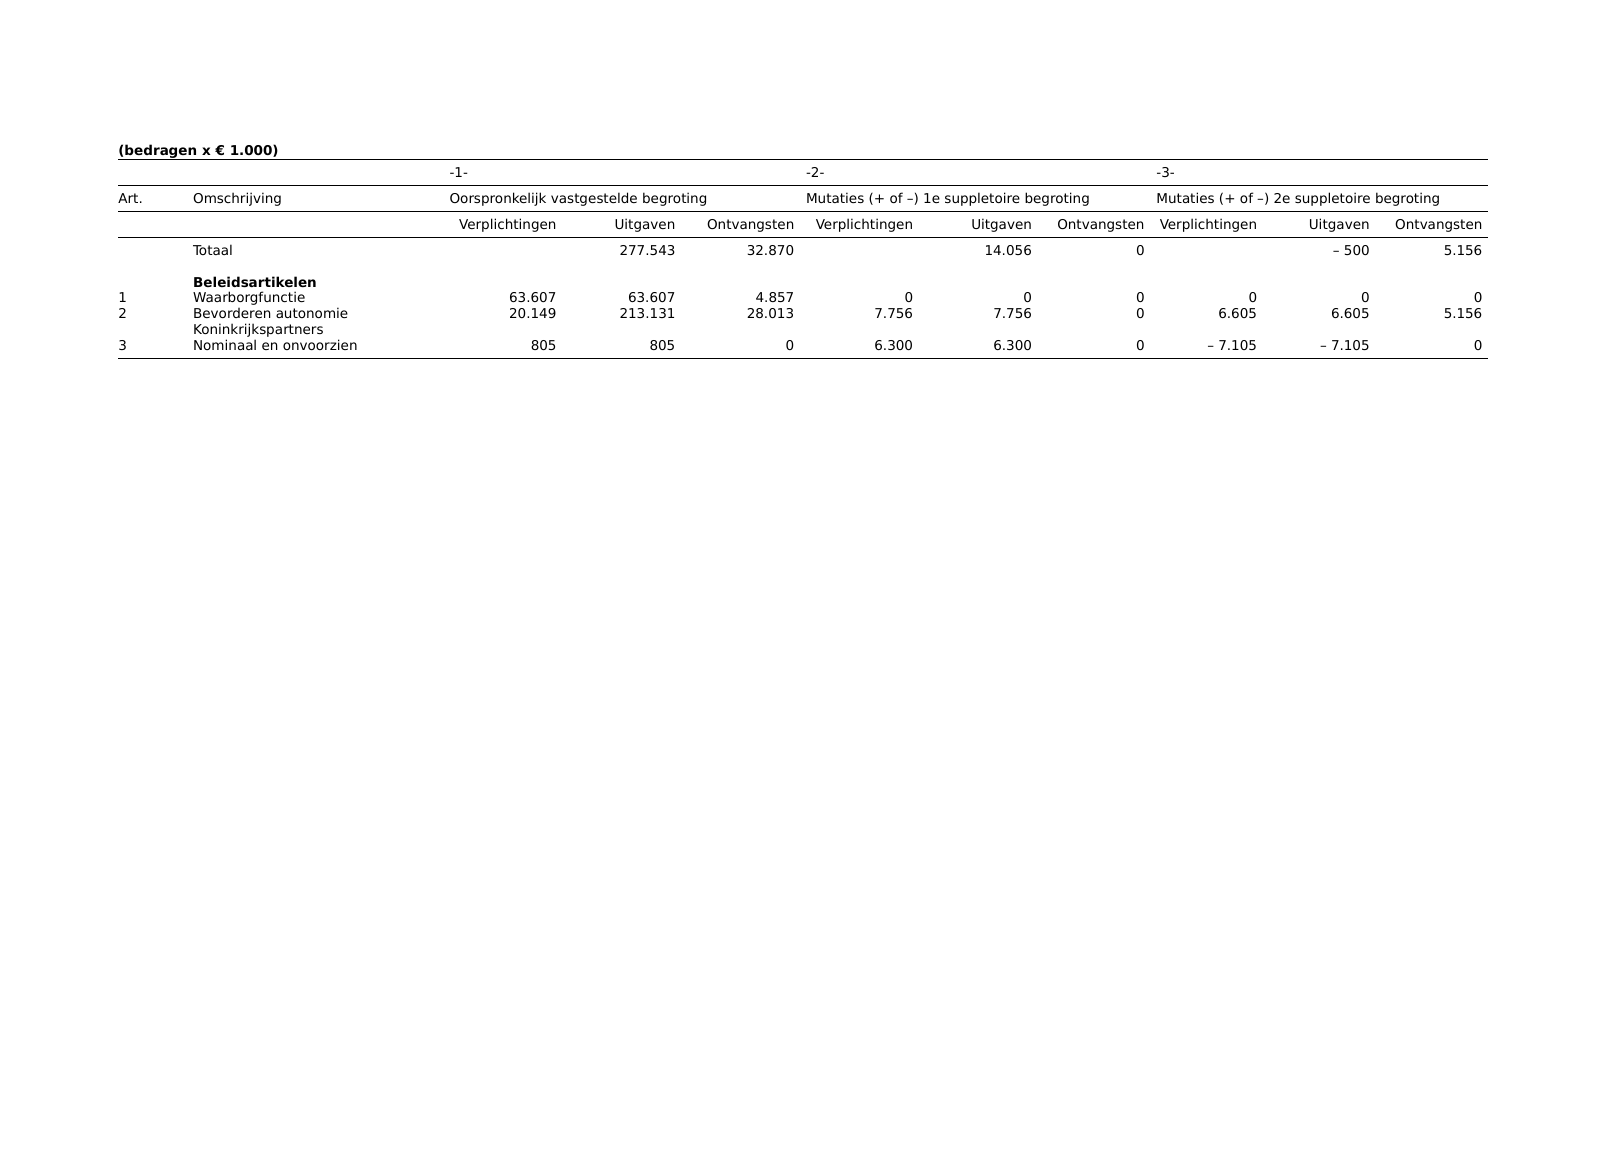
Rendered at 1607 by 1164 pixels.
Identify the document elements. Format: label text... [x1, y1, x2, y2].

table_cell Omschrijving [187, 186, 443, 211]
table_cell 277.543 [562, 238, 681, 259]
table_cell 20.149 [443, 306, 562, 337]
table_cell Uitgaven [562, 212, 681, 237]
table_cell 5.156 [1375, 306, 1488, 337]
table_cell [562, 259, 681, 274]
table_cell Ontvangsten [1375, 212, 1488, 237]
table_cell [443, 238, 562, 259]
table_cell 63.607 [562, 290, 681, 306]
table_cell 28.013 [681, 306, 800, 337]
table_cell [800, 275, 919, 290]
table_cell 0 [1038, 290, 1150, 306]
table_cell [1263, 275, 1375, 290]
table_cell 0 [919, 290, 1038, 306]
table_cell 213.131 [562, 306, 681, 337]
table_cell 1 [118, 290, 187, 306]
table_cell [118, 238, 187, 259]
table_cell – 7.105 [1150, 338, 1263, 358]
table_cell Verplichtingen [443, 212, 562, 237]
table_cell 805 [443, 338, 562, 358]
table_cell Nominaal en onvoorzien [187, 338, 443, 358]
table_cell [443, 259, 562, 274]
table_cell Totaal [187, 238, 443, 259]
table_cell [919, 259, 1038, 274]
table_cell 0 [1375, 338, 1488, 358]
table_header (bedragen x € 1.000) [118, 143, 1488, 159]
table_cell 6.300 [919, 338, 1038, 358]
table_cell 805 [562, 338, 681, 358]
table_cell 4.857 [681, 290, 800, 306]
table_cell [187, 259, 443, 274]
table_cell 0 [1038, 238, 1150, 259]
table_cell Uitgaven [1263, 212, 1375, 237]
table_cell 0 [1038, 306, 1150, 337]
table_cell -2- [800, 160, 1150, 185]
table_cell 7.756 [800, 306, 919, 337]
table_cell Verplichtingen [1150, 212, 1263, 237]
table_cell Mutaties (+ of –) 1e suppletoire begroting [800, 186, 1150, 211]
table_cell 0 [1263, 290, 1375, 306]
table_cell 14.056 [919, 238, 1038, 259]
table_cell [681, 275, 800, 290]
table_cell 2 [118, 306, 187, 337]
table_cell [118, 275, 187, 290]
table_cell [1150, 259, 1263, 274]
table_cell [1150, 275, 1263, 290]
table_cell [187, 160, 443, 185]
table_cell Uitgaven [919, 212, 1038, 237]
table_cell Oorspronkelijk vastgestelde begroting [443, 186, 800, 211]
table_cell [118, 160, 187, 185]
table_cell Art. [118, 186, 187, 211]
table_cell -1- [443, 160, 800, 185]
table_cell [1150, 238, 1263, 259]
table_cell 6.605 [1150, 306, 1263, 337]
table_cell [443, 275, 562, 290]
table_cell Bevorderen autonomie Koninkrijkspartners [187, 306, 443, 337]
table_cell – 7.105 [1263, 338, 1375, 358]
table_cell 32.870 [681, 238, 800, 259]
table_cell 0 [681, 338, 800, 358]
table_cell 0 [1375, 290, 1488, 306]
table_cell [187, 212, 443, 237]
table_cell 3 [118, 338, 187, 358]
table_cell [681, 259, 800, 274]
table_cell [1263, 259, 1375, 274]
table_cell – 500 [1263, 238, 1375, 259]
table_cell Mutaties (+ of –) 2e suppletoire begroting [1150, 186, 1488, 211]
table_cell Ontvangsten [1038, 212, 1150, 237]
table_cell 0 [1038, 338, 1150, 358]
table_cell [800, 238, 919, 259]
table_cell [1038, 275, 1150, 290]
table_cell [800, 259, 919, 274]
table_cell -3- [1150, 160, 1488, 185]
table_cell [1375, 275, 1488, 290]
table_cell [562, 275, 681, 290]
table_cell 5.156 [1375, 238, 1488, 259]
table_cell 0 [1150, 290, 1263, 306]
table_cell [1375, 259, 1488, 274]
table_cell 63.607 [443, 290, 562, 306]
table_cell 0 [800, 290, 919, 306]
table_cell [919, 275, 1038, 290]
table_cell Beleidsartikelen [187, 275, 443, 290]
table_cell [118, 259, 187, 274]
table_cell Verplichtingen [800, 212, 919, 237]
table_cell Ontvangsten [681, 212, 800, 237]
table_cell 6.300 [800, 338, 919, 358]
table_cell 7.756 [919, 306, 1038, 337]
table_cell [1038, 259, 1150, 274]
table_cell 6.605 [1263, 306, 1375, 337]
table_cell Waarborgfunctie [187, 290, 443, 306]
table_cell [118, 212, 187, 237]
